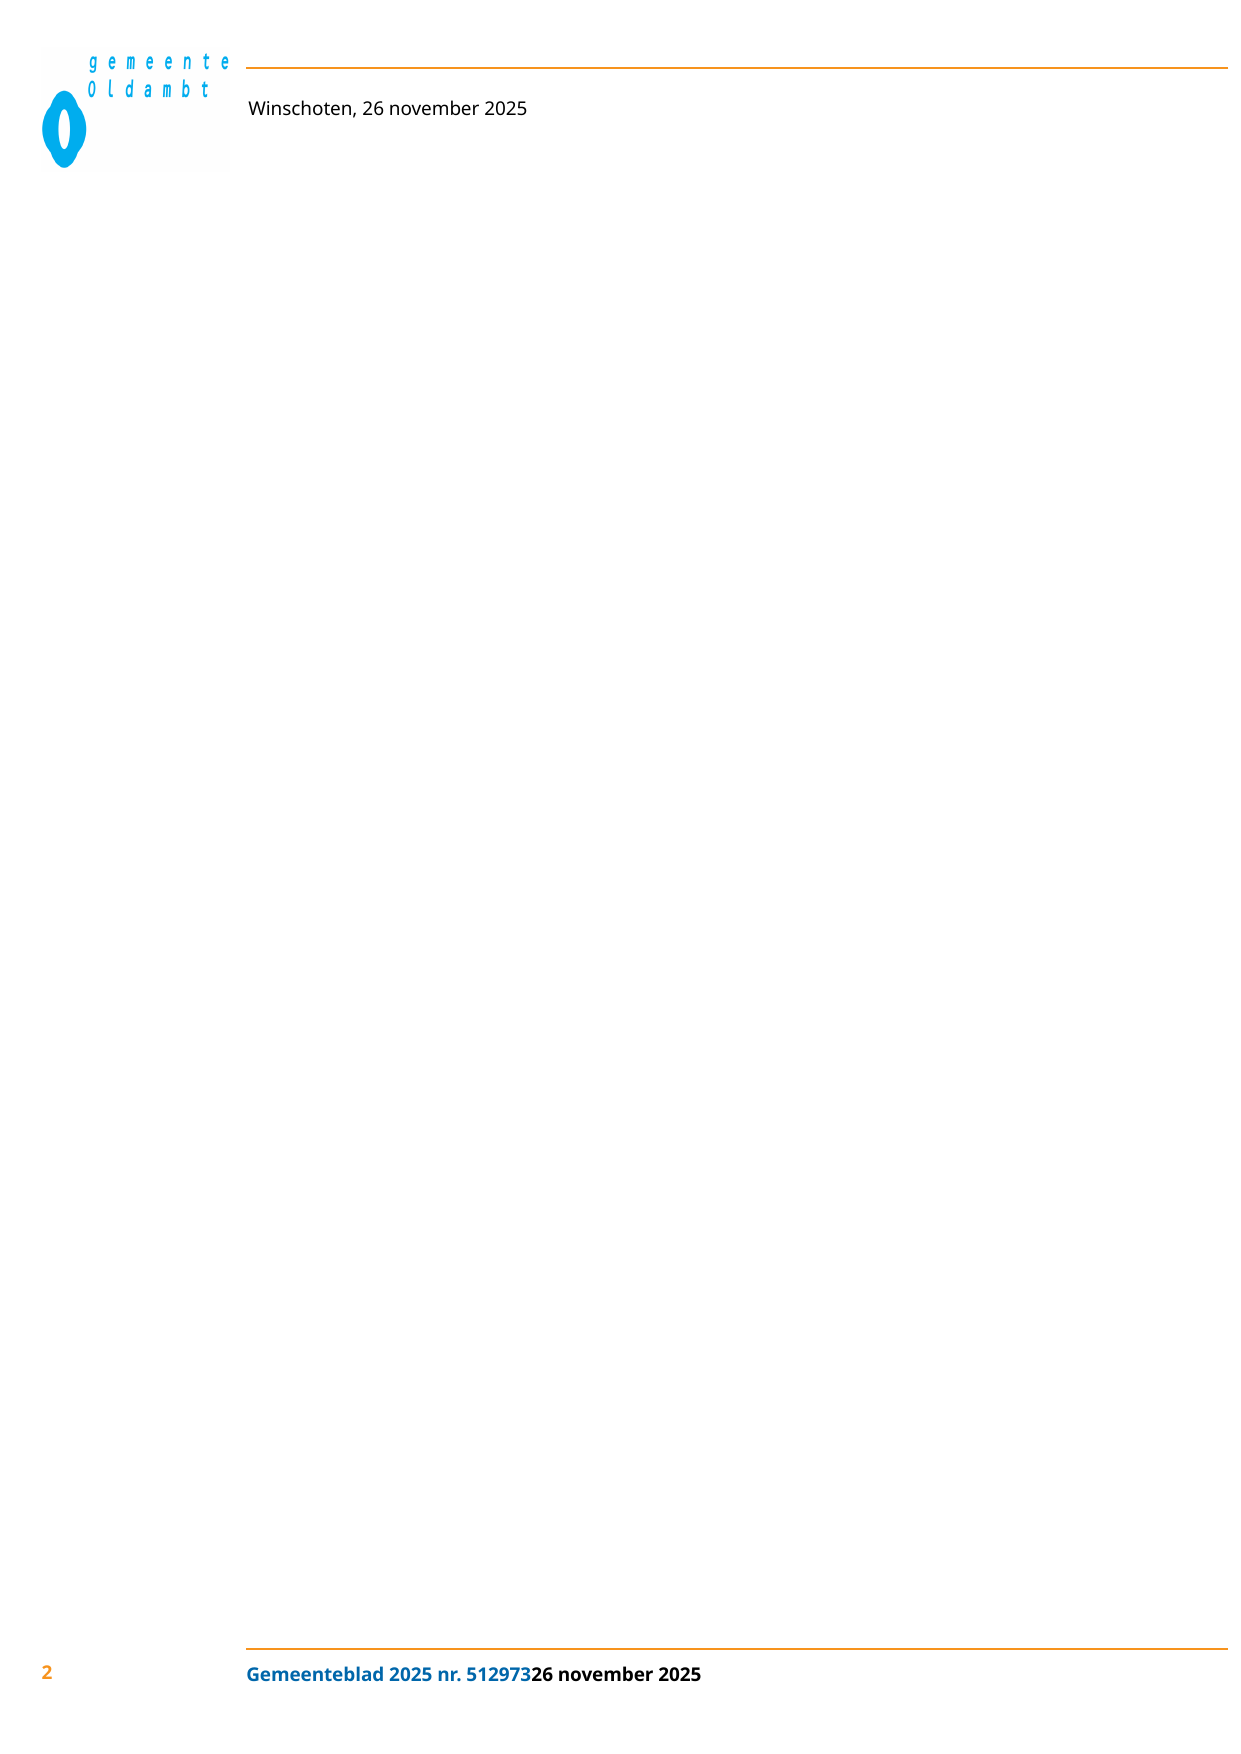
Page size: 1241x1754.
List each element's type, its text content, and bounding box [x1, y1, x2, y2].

text Winschoten, 26 november 2025 [248, 95, 1152, 121]
picture [41, 47, 231, 172]
